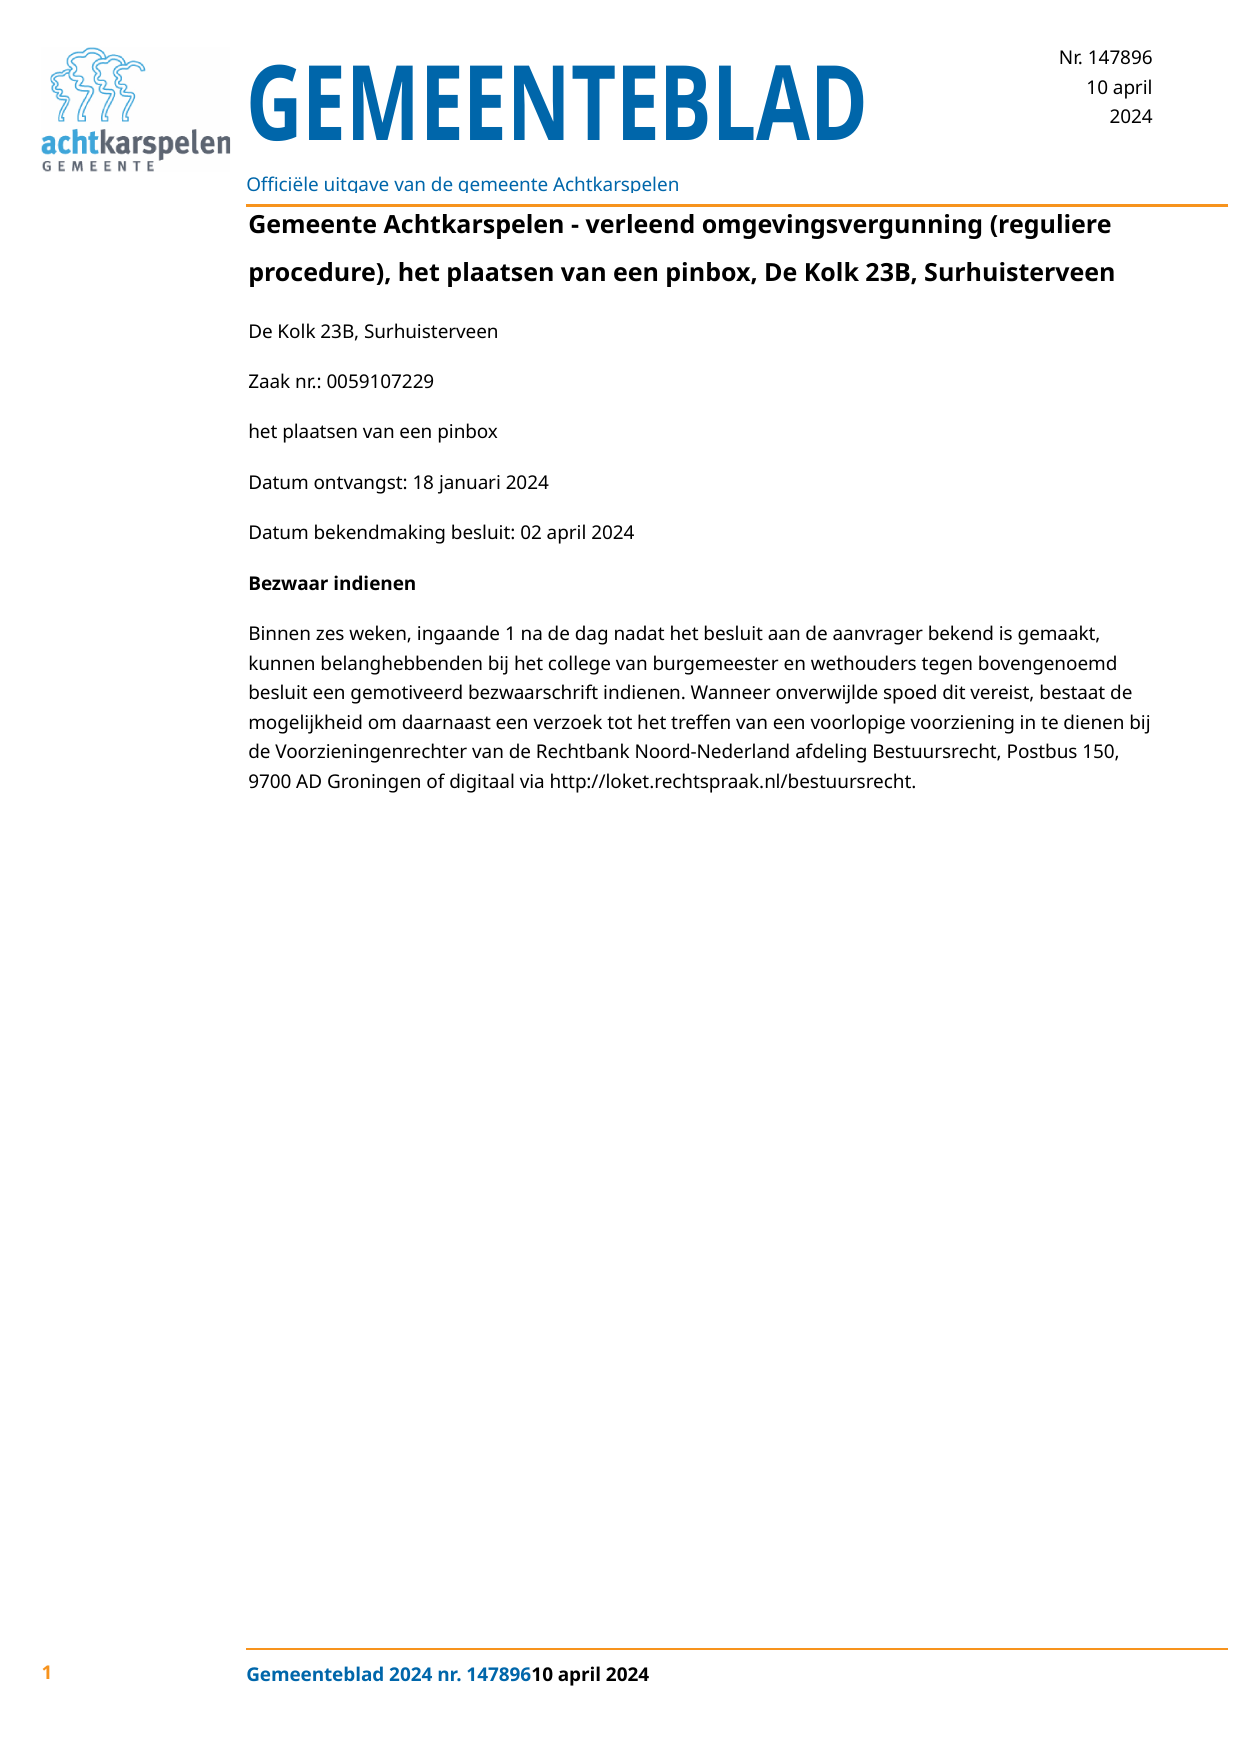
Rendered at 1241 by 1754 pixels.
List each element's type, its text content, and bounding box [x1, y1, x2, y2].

text Gemeente Achtkarspelen - verleend omgevingsvergunning (reguliere procedure), het plaatsen van een pinbox, De Kolk 23B, Surhuisterveen [248, 207, 1152, 288]
text Bezwaar indienen [248, 570, 1152, 596]
picture [41, 47, 231, 172]
text Datum bekendmaking besluit: 02 april 2024 [248, 519, 1152, 545]
text Datum ontvangst: 18 januari 2024 [248, 469, 1152, 495]
text het plaatsen van een pinbox [248, 419, 1152, 444]
text Binnen zes weken, ingaande 1 na de dag nadat het besluit aan de aanvrager bekend is gemaakt, kunnen belanghebbenden bij het college van burgemeester en wethouders tegen bovengenoemd besluit een gemotiveerd bezwaarschrift indienen. Wanneer onverwijlde spoed dit vereist, bestaat de mogelijkheid om daarnaast een verzoek tot het treffen van een voorlopige voorziening in te dienen bij de Voorzieningenrechter van de Rechtbank Noord-Nederland afdeling Bestuursrecht, Postbus 150, 9700 AD Groningen of digitaal via http://loket.rechtspraak.nl/bestuursrecht. [248, 620, 1152, 794]
text Zaak nr.: 0059107229 [248, 368, 1152, 394]
text De Kolk 23B, Surhuisterveen [248, 318, 1152, 344]
